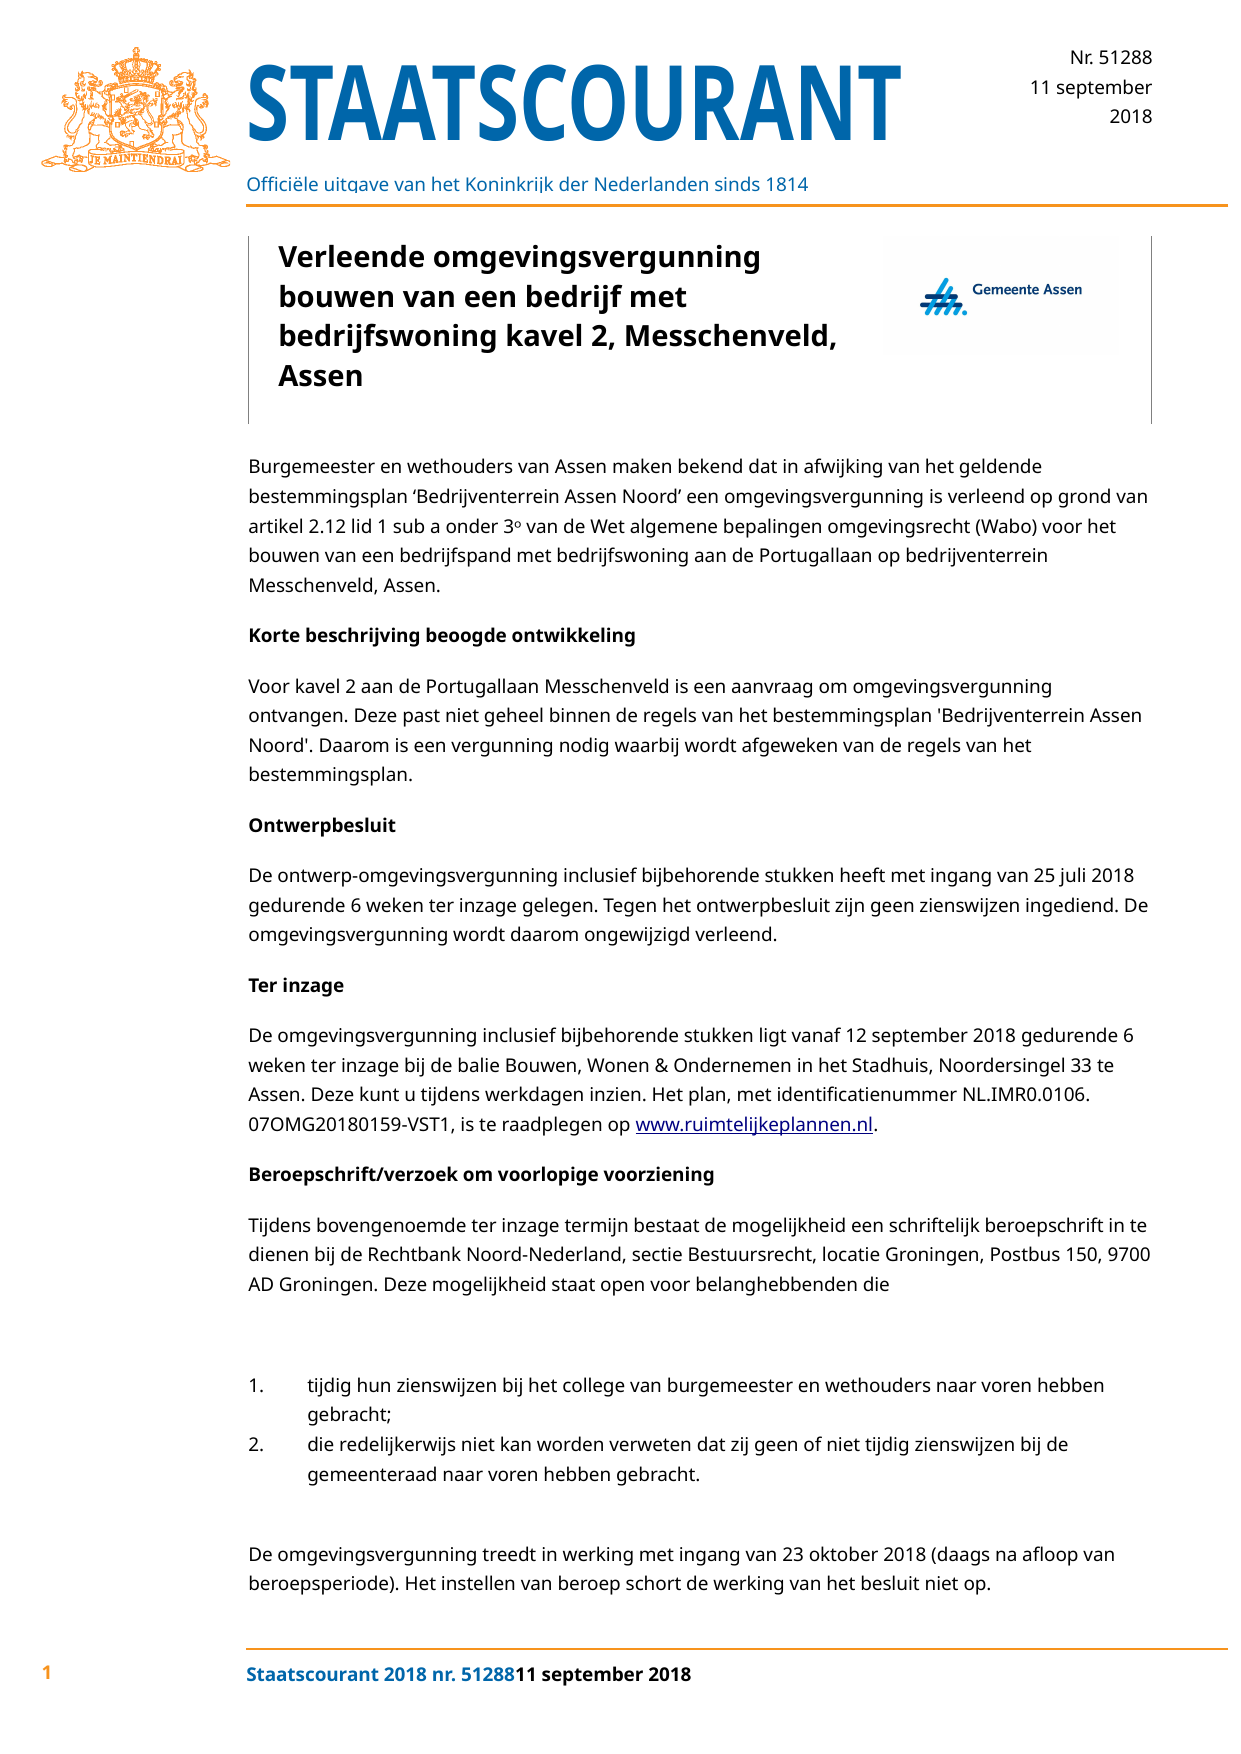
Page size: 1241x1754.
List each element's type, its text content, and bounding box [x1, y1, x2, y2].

text Ter inzage [248, 972, 1152, 998]
text Burgemeester en wethouders van Assen maken bekend dat in afwijking van het geldende bestemmingsplan ‘Bedrijventerrein Assen Noord’ een omgevingsvergunning is verleend op grond van artikel 2.12 lid 1 sub a onder 3ᵒ van de Wet algemene bepalingen omgevingsrecht (Wabo) voor het bouwen van een bedrijfspand met bedrijfswoning aan de Portugallaan op bedrijventerrein Messchenveld, Assen. [248, 454, 1152, 598]
picture [882, 236, 1119, 355]
text Tijdens bovengenoemde ter inzage termijn bestaat de mogelijkheid een schriftelijk beroepschrift in te dienen bij de Rechtbank Noord-Nederland, sectie Bestuursrecht, locatie Groningen, Postbus 150, 9700 AD Groningen. Deze mogelijkheid staat open voor belanghebbenden die [248, 1212, 1152, 1297]
table_header [850, 236, 1151, 424]
text De ontwerp-omgevingsvergunning inclusief bijbehorende stukken heeft met ingang van 25 juli 2018 gedurende 6 weken ter inzage gelegen. Tegen het ontwerpbesluit zijn geen zienswijzen ingediend. De omgevingsvergunning wordt daarom ongewijzigd verleend. [248, 862, 1152, 947]
text Ontwerpbesluit [248, 812, 1152, 838]
picture [41, 47, 231, 172]
text Beroepschrift/verzoek om voorlopige voorziening [248, 1162, 1152, 1187]
text Voor kavel 2 aan de Portugallaan Messchenveld is een aanvraag om omgevingsvergunning ontvangen. Deze past niet geheel binnen de regels van het bestemmingsplan 'Bedrijventerrein Assen Noord'. Daarom is een vergunning nodig waarbij wordt afgeweken van de regels van het bestemmingsplan. [248, 673, 1152, 787]
text Korte beschrijving beoogde ontwikkeling [248, 622, 1152, 648]
table_header Verleende omgevingsvergunning bouwen van een bedrijf met bedrijfswoning kavel 2, Messchenveld, Assen [249, 236, 850, 424]
text De omgevingsvergunning inclusief bijbehorende stukken ligt vanaf 12 september 2018 gedurende 6 weken ter inzage bij de balie Bouwen, Wonen & Ondernemen in het Stadhuis, Noordersingel 33 te Assen. Deze kunt u tijdens werkdagen inzien. Het plan, met identificatienummer NL.IMR0.0106. 07OMG20180159-VST1, is te raadplegen op www.ruimtelijkeplannen.nl. [248, 1022, 1152, 1137]
list tijdig hun zienswijzen bij het college van burgemeester en wethouders naar voren hebben gebracht; [248, 1372, 1152, 1427]
list die redelijkerwijs niet kan worden verweten dat zij geen of niet tijdig zienswijzen bij de gemeenteraad naar voren hebben gebracht. [248, 1431, 1152, 1486]
text De omgevingsvergunning treedt in werking met ingang van 23 oktober 2018 (daags na afloop van beroepsperiode). Het instellen van beroep schort de werking van het besluit niet op. [248, 1541, 1152, 1596]
